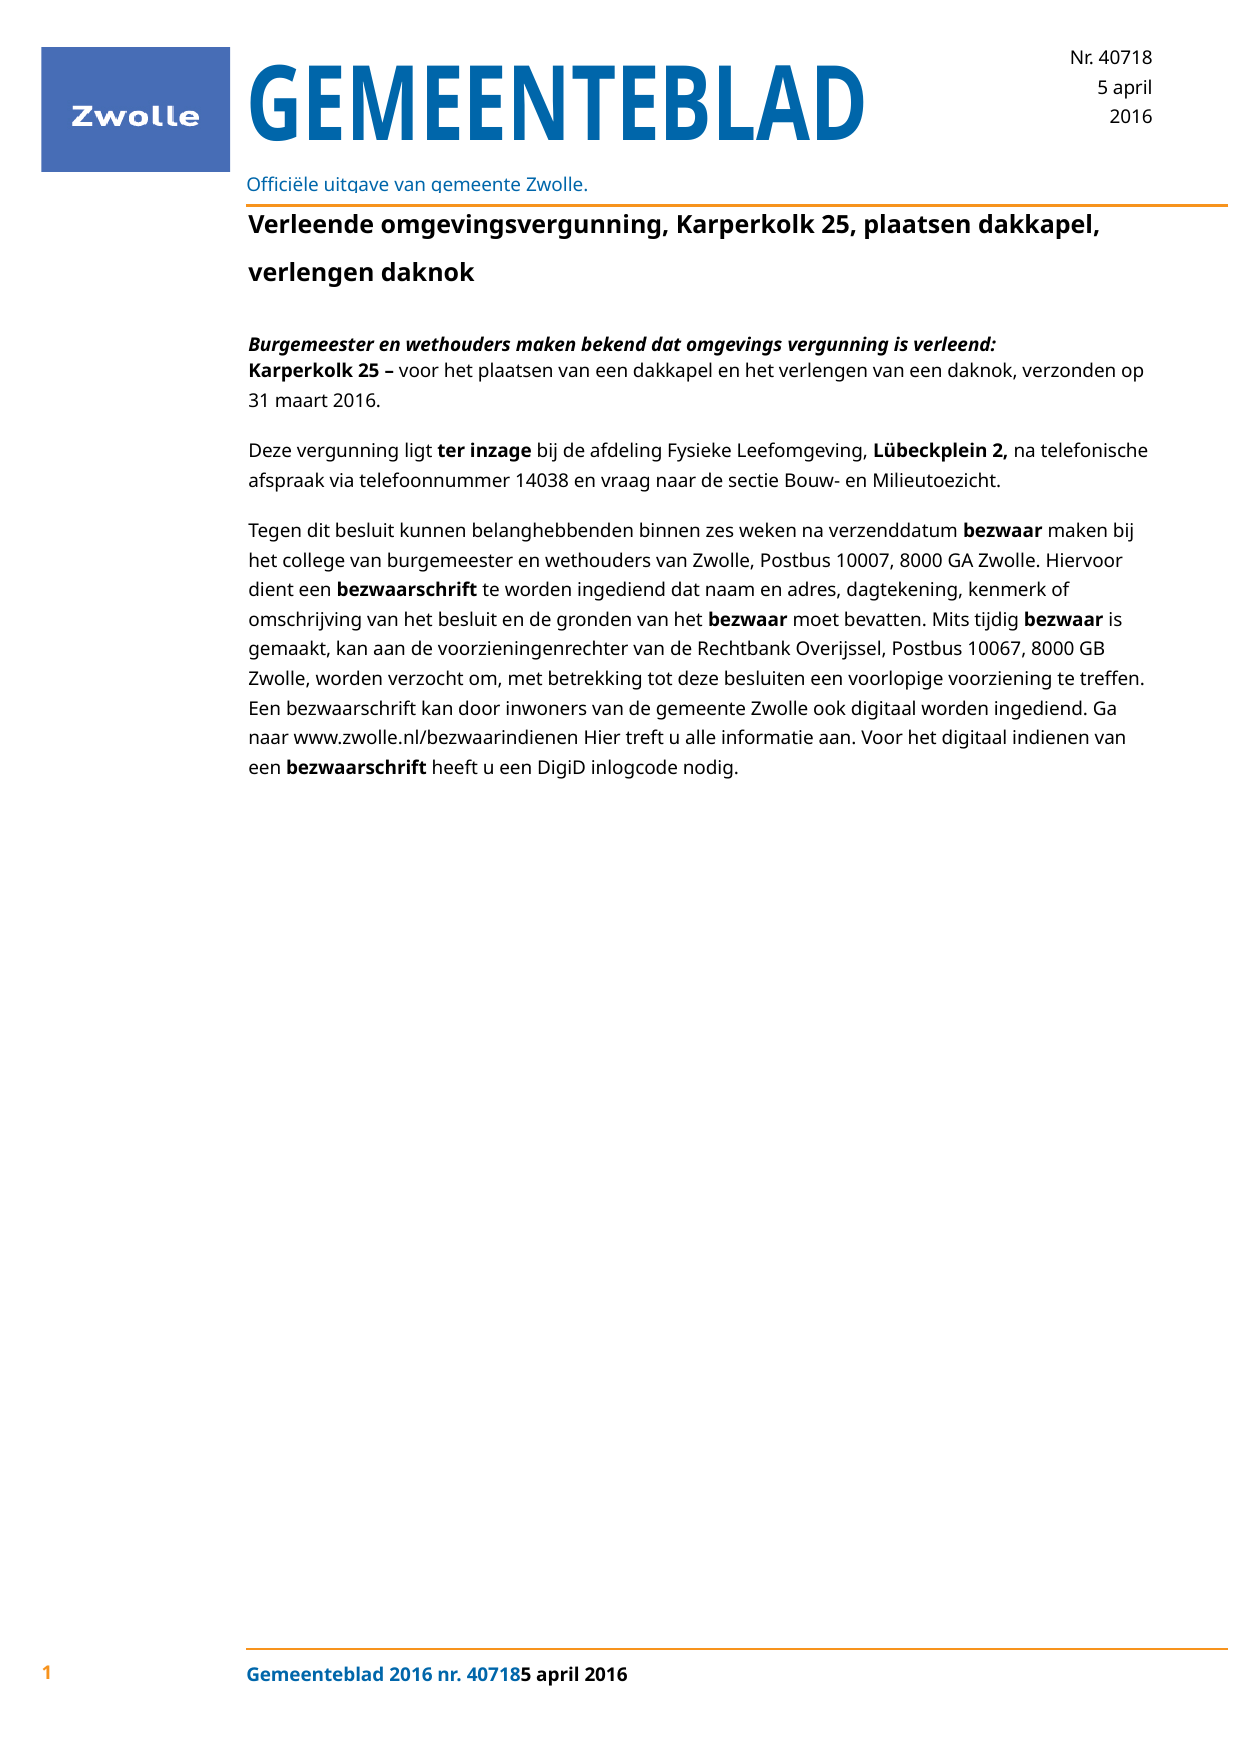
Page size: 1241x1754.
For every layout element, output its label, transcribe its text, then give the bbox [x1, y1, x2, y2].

text Tegen dit besluit kunnen belanghebbenden binnen zes weken na verzenddatum bezwaar maken bij het college van burgemeester en wethouders van Zwolle, Postbus 10007, 8000 GA Zwolle. Hiervoor dient een bezwaarschrift te worden ingediend dat naam en adres, dagtekening, kenmerk of omschrijving van het besluit en de gronden van het bezwaar moet bevatten. Mits tijdig bezwaar is gemaakt, kan aan de voorzieningenrechter van de Rechtbank Overijssel, Postbus 10067, 8000 GB Zwolle, worden verzocht om, met betrekking tot deze besluiten een voorlopige voorziening te treffen. Een bezwaarschrift kan door inwoners van de gemeente Zwolle ook digitaal worden ingediend. Ga naar www.zwolle.nl/bezwaarindienen Hier treft u alle informatie aan. Voor het digitaal indienen van een bezwaarschrift heeft u een DigiD inlogcode nodig. [248, 517, 1152, 779]
picture [41, 47, 231, 172]
text Deze vergunning ligt ter inzage bij de afdeling Fysieke Leefomgeving, Lübeckplein 2, na telefonische afspraak via telefoonnummer 14038 en vraag naar de sectie Bouw- en Milieutoezicht. [248, 437, 1152, 492]
text Verleende omgevingsvergunning, Karperkolk 25, plaatsen dakkapel, verlengen daknok [248, 207, 1152, 288]
text Karperkolk 25 – voor het plaatsen van een dakkapel en het verlengen van een daknok, verzonden op 31 maart 2016. [248, 357, 1152, 412]
text Burgemeester en wethouders maken bekend dat omgevings vergunning is verleend: [248, 331, 1152, 357]
